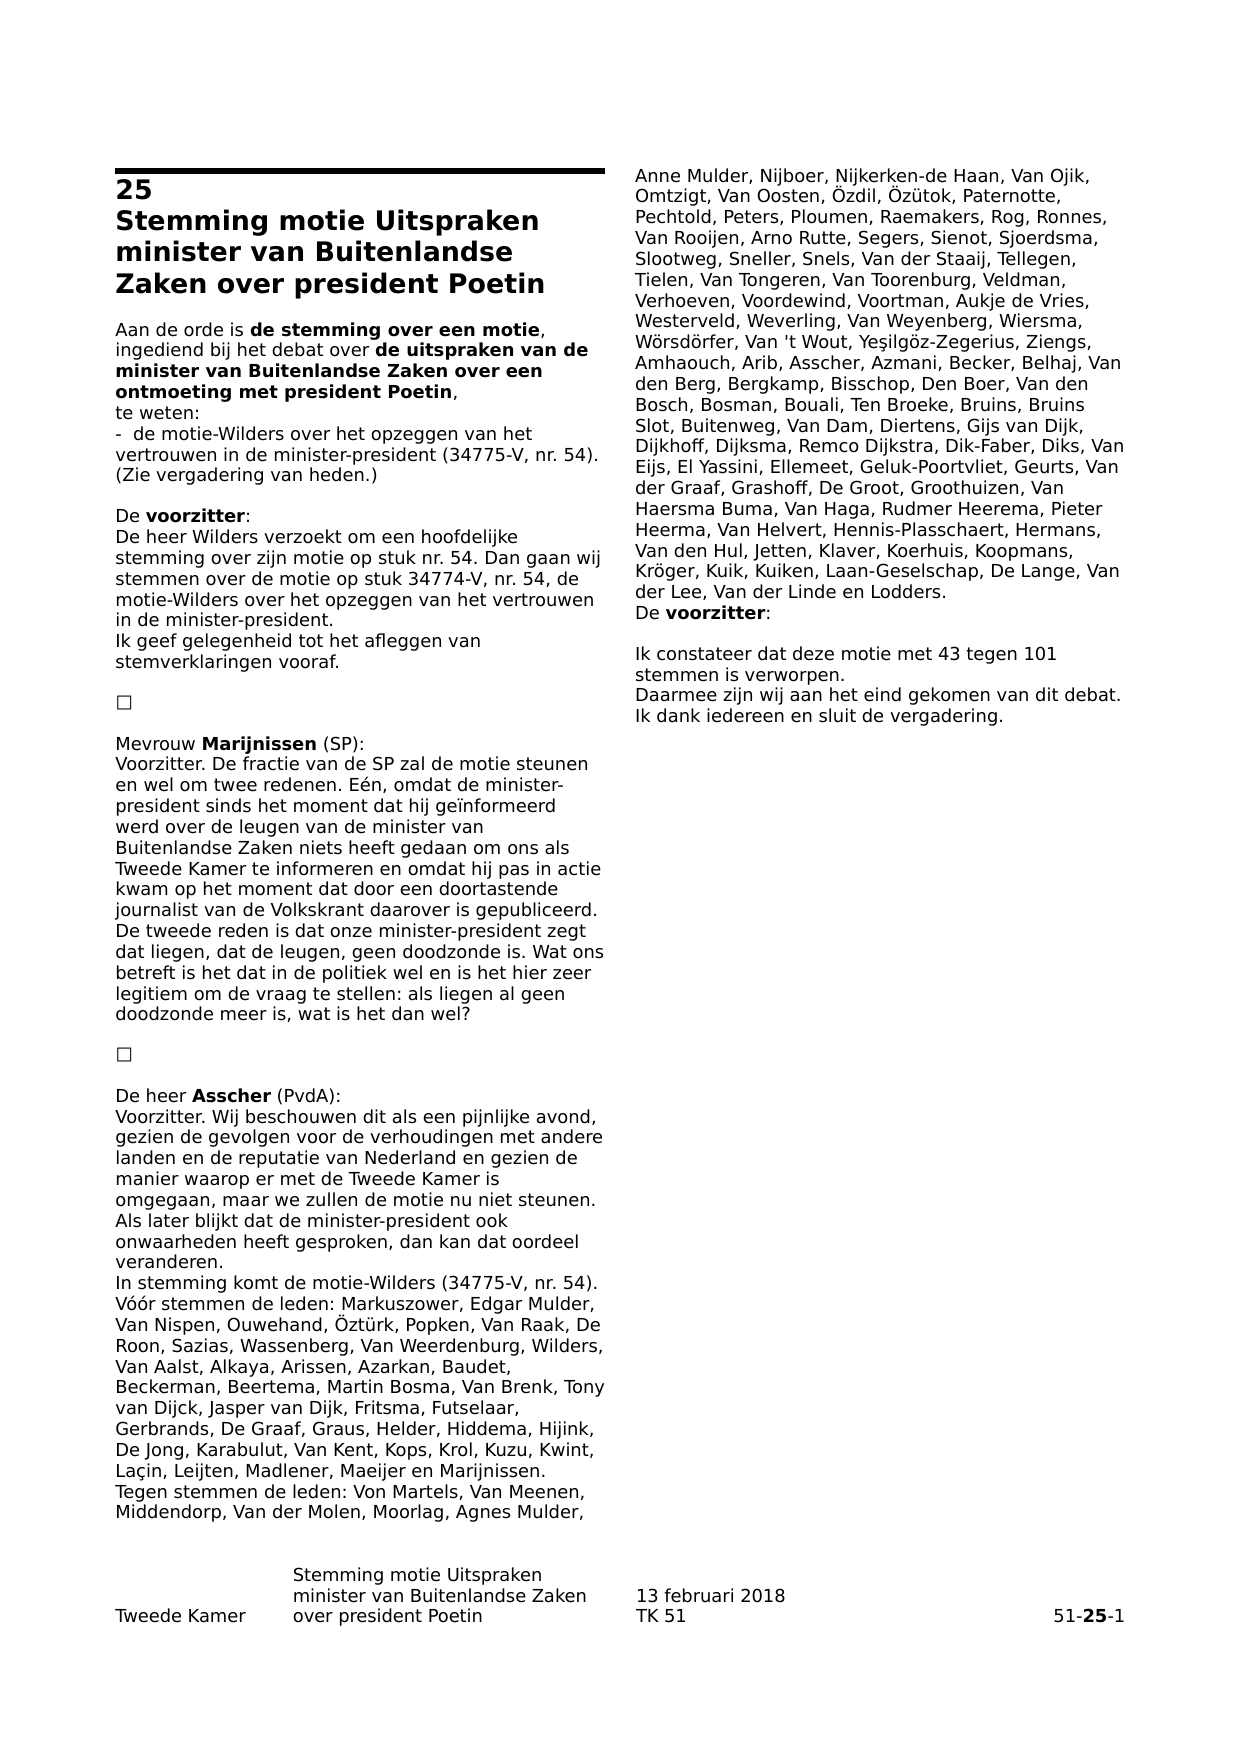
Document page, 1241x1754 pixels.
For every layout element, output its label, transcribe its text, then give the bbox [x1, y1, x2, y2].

title 25 Stemming motie Uitspraken minister van Buitenlandse Zaken over president Poetin [115, 174, 605, 299]
text ⬜ [115, 693, 605, 713]
text De heer Asscher (PvdA): [115, 1086, 605, 1106]
text ⬜ [115, 1045, 605, 1066]
text Aan de orde is de stemming over een motie, ingediend bij het debat over de uitspraken van de minister van Buitenlandse Zaken over een ontmoeting met president Poetin, [115, 319, 605, 403]
text Mevrouw Marijnissen (SP): [115, 733, 605, 754]
text Daarmee zijn wij aan het eind gekomen van dit debat. Ik dank iedereen en sluit de vergadering. [635, 685, 1125, 727]
text Voorzitter. Wij beschouwen dit als een pijnlijke avond, gezien de gevolgen voor de verhoudingen met andere landen en de reputatie van Nederland en gezien de manier waarop er met de Tweede Kamer is omgegaan, maar we zullen de motie nu niet steunen. Als later blijkt dat de minister-president ook onwaarheden heeft gesproken, dan kan dat oordeel veranderen. [115, 1106, 605, 1273]
text Ik constateer dat deze motie met 43 tegen 101 stemmen is verworpen. [635, 644, 1125, 685]
text De voorzitter: [115, 506, 605, 527]
text te weten: [115, 403, 605, 423]
text Ik geef gelegenheid tot het afleggen van stemverklaringen vooraf. [115, 631, 605, 673]
text De heer Wilders verzoekt om een hoofdelijke stemming over zijn motie op stuk nr. 54. Dan gaan wij stemmen over de motie op stuk 34774-V, nr. 54, de motie-Wilders over het opzeggen van het vertrouwen in de minister-president. [115, 527, 605, 631]
text (Zie vergadering van heden.) [115, 465, 605, 486]
text Tegen stemmen de leden: Von Martels, Van Meenen, Middendorp, Van der Molen, Moorlag, Agnes Mulder, [115, 1481, 605, 1523]
text Voorzitter. De fractie van de SP zal de motie steunen en wel om twee redenen. Eén, omdat de minister-president sinds het moment dat hij geïnformeerd werd over de leugen van de minister van Buitenlandse Zaken niets heeft gedaan om ons als Tweede Kamer te informeren en omdat hij pas in actie kwam op het moment dat door een doortastende journalist van de Volkskrant daarover is gepubliceerd. De tweede reden is dat onze minister-president zegt dat liegen, dat de leugen, geen doodzonde is. Wat ons betreft is het dat in de politiek wel en is het hier zeer legitiem om de vraag te stellen: als liegen al geen doodzonde meer is, wat is het dan wel? [115, 754, 605, 1025]
text De voorzitter: [635, 603, 1125, 624]
list de motie-Wilders over het opzeggen van het vertrouwen in de minister-president (34775-V, nr. 54). [115, 423, 605, 465]
text Anne Mulder, Nijboer, Nijkerken-de Haan, Van Ojik, Omtzigt, Van Oosten, Özdil, Özütok, Paternotte, Pechtold, Peters, Ploumen, Raemakers, Rog, Ronnes, Van Rooijen, Arno Rutte, Segers, Sienot, Sjoerdsma, Slootweg, Sneller, Snels, Van der Staaij, Tellegen, Tielen, Van Tongeren, Van Toorenburg, Veldman, Verhoeven, Voordewind, Voortman, Aukje de Vries, Westerveld, Weverling, Van Weyenberg, Wiersma, Wörsdörfer, Van 't Wout, Yeşilgöz-Zegerius, Ziengs, Amhaouch, Arib, Asscher, Azmani, Becker, Belhaj, Van den Berg, Bergkamp, Bisschop, Den Boer, Van den Bosch, Bosman, Bouali, Ten Broeke, Bruins, Bruins Slot, Buitenweg, Van Dam, Diertens, Gijs van Dijk, Dijkhoff, Dijksma, Remco Dijkstra, Dik-Faber, Diks, Van Eijs, El Yassini, Ellemeet, Geluk-Poortvliet, Geurts, Van der Graaf, Grashoff, De Groot, Groothuizen, Van Haersma Buma, Van Haga, Rudmer Heerema, Pieter Heerma, Van Helvert, Hennis-Plasschaert, Hermans, Van den Hul, Jetten, Klaver, Koerhuis, Koopmans, Kröger, Kuik, Kuiken, Laan-Geselschap, De Lange, Van der Lee, Van der Linde en Lodders. [635, 165, 1125, 603]
text Vóór stemmen de leden: Markuszower, Edgar Mulder, Van Nispen, Ouwehand, Öztürk, Popken, Van Raak, De Roon, Sazias, Wassenberg, Van Weerdenburg, Wilders, Van Aalst, Alkaya, Arissen, Azarkan, Baudet, Beckerman, Beertema, Martin Bosma, Van Brenk, Tony van Dijck, Jasper van Dijk, Fritsma, Futselaar, Gerbrands, De Graaf, Graus, Helder, Hiddema, Hijink, De Jong, Karabulut, Van Kent, Kops, Krol, Kuzu, Kwint, Laçin, Leijten, Madlener, Maeijer en Marijnissen. [115, 1294, 605, 1481]
text In stemming komt de motie-Wilders (34775-V, nr. 54). [115, 1273, 605, 1294]
